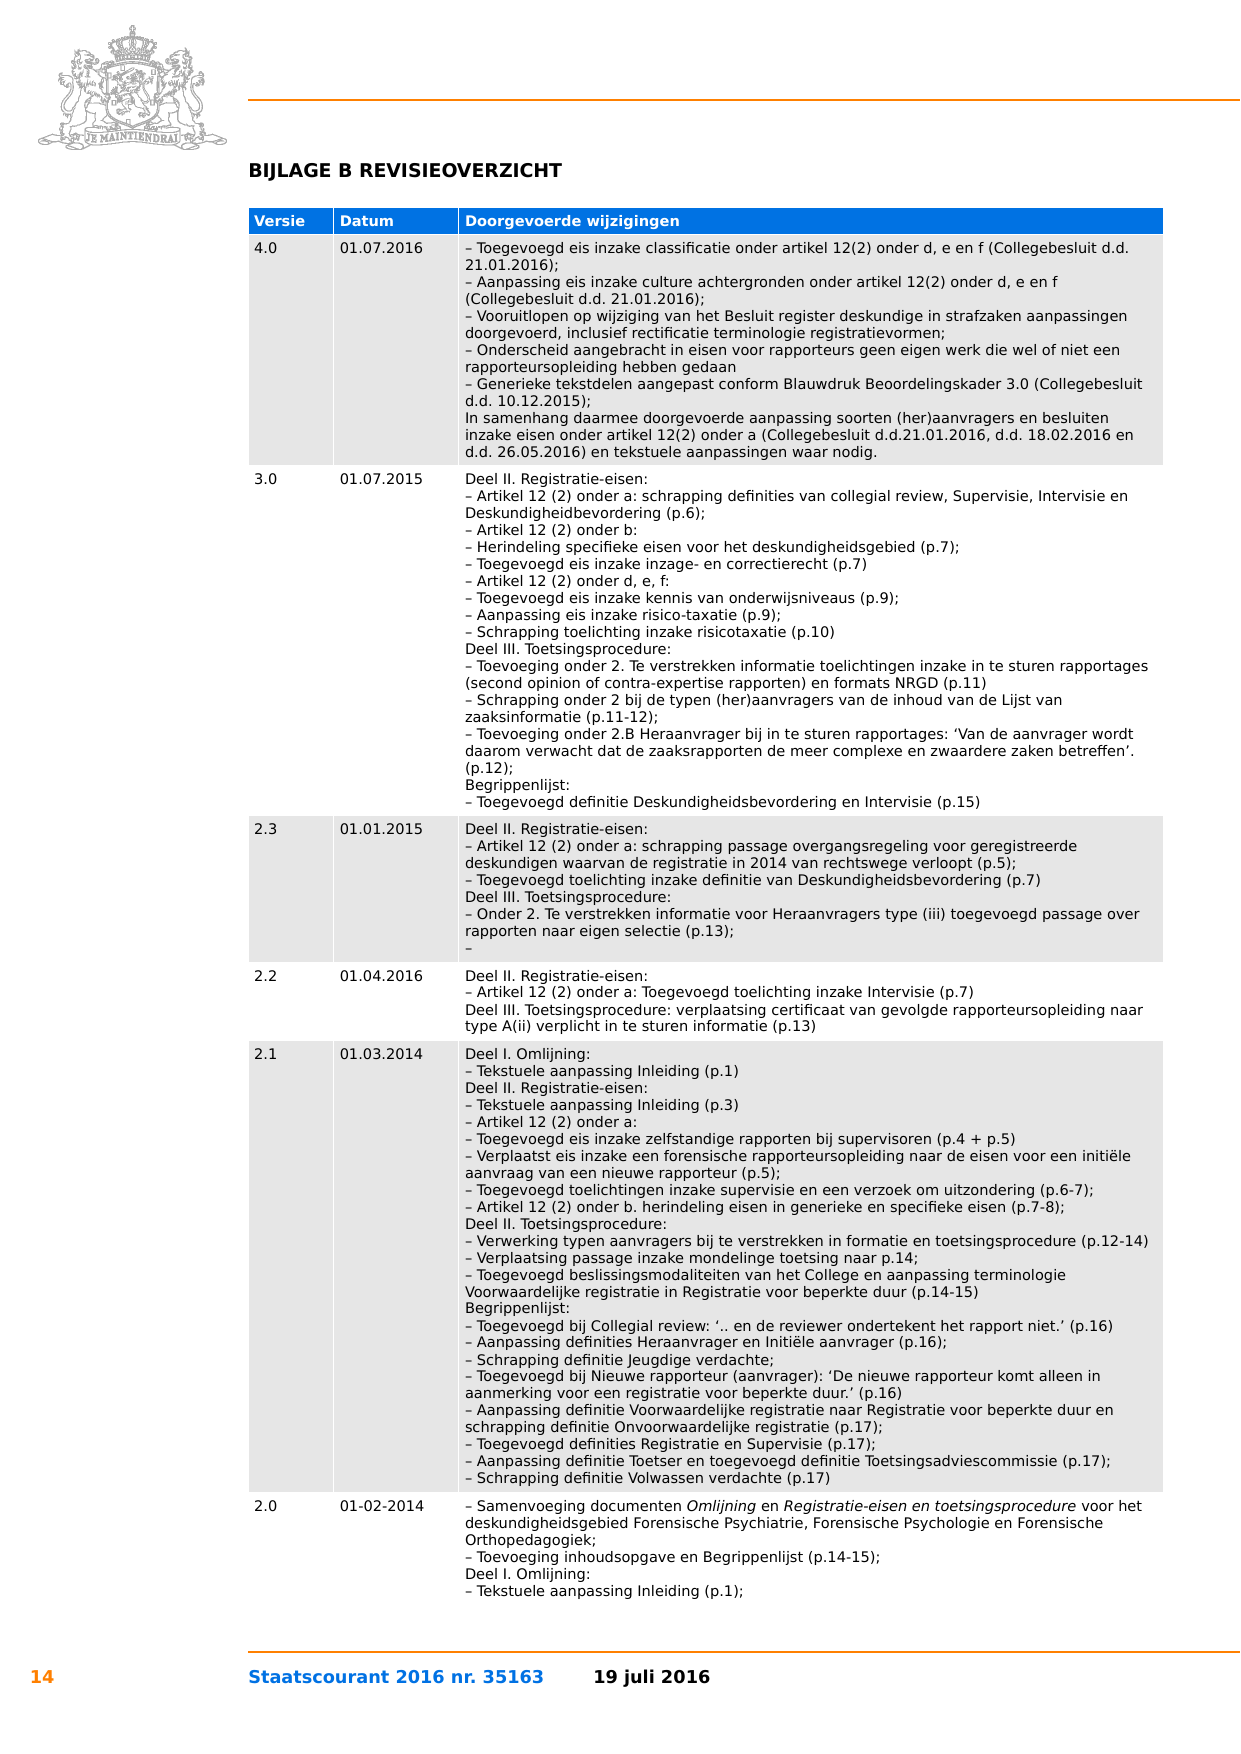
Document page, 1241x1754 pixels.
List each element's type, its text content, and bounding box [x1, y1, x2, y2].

table_cell 01.03.2014 [334, 1041, 458, 1492]
table_header Datum [334, 208, 458, 234]
picture [38, 25, 227, 150]
table_cell 01.07.2015 [334, 466, 458, 815]
table_cell – Toegevoegd eis inzake classificatie onder artikel 12(2) onder d, e en f (Collegebesluit d.d. 21.01.2016); – Aanpassing eis inzake culture achtergronden onder artikel 12(2) onder d, e en f (Collegebesluit d.d. 21.01.2016); – Vooruitlopen op wijziging van het Besluit register deskundige in strafzaken aanpassingen doorgevoerd, inclusief rectificatie terminologie registratievormen; – Onderscheid aangebracht in eisen voor rapporteurs geen eigen werk die wel of niet een rapporteursopleiding hebben gedaan – Generieke tekstdelen aangepast conform Blauwdruk Beoordelingskader 3.0 (Collegebesluit d.d. 10.12.2015); In samenhang daarmee doorgevoerde aanpassing soorten (her)aanvragers en besluiten inzake eisen onder artikel 12(2) onder a (Collegebesluit d.d.21.01.2016, d.d. 18.02.2016 en d.d. 26.05.2016) en tekstuele aanpassingen waar nodig. [459, 235, 1163, 465]
table_cell 2.0 [249, 1493, 333, 1604]
table_cell 2.3 [249, 816, 333, 962]
table_cell 2.2 [249, 963, 333, 1040]
table_cell 01-02-2014 [334, 1493, 458, 1604]
table_header Doorgevoerde wijzigingen [459, 208, 1163, 234]
table_header Versie [249, 208, 333, 234]
table_cell 4.0 [249, 235, 333, 465]
table_cell Deel II. Registratie-eisen: – Artikel 12 (2) onder a: Toegevoegd toelichting inzake Intervisie (p.7) Deel III. Toetsingsprocedure: verplaatsing certificaat van gevolgde rapporteursopleiding naar type A(ii) verplicht in te sturen informatie (p.13) [459, 963, 1163, 1040]
table_cell – Samenvoeging documenten Omlijning en Registratie-eisen en toetsingsprocedure voor het deskundigheidsgebied Forensische Psychiatrie, Forensische Psychologie en Forensische Orthopedagogiek; – Toevoeging inhoudsopgave en Begrippenlijst (p.14-15); Deel I. Omlijning: – Tekstuele aanpassing Inleiding (p.1); [459, 1493, 1163, 1604]
table_cell 2.1 [249, 1041, 333, 1492]
table_cell Deel II. Registratie-eisen: – Artikel 12 (2) onder a: schrapping passage overgangsregeling voor geregistreerde deskundigen waarvan de registratie in 2014 van rechtswege verloopt (p.5); – Toegevoegd toelichting inzake definitie van Deskundigheidsbevordering (p.7) Deel III. Toetsingsprocedure: – Onder 2. Te verstrekken informatie voor Heraanvragers type (iii) toegevoegd passage over rapporten naar eigen selectie (p.13); – [459, 816, 1163, 962]
table_cell Deel II. Registratie-eisen: – Artikel 12 (2) onder a: schrapping definities van collegial review, Supervisie, Intervisie en Deskundigheidbevordering (p.6); – Artikel 12 (2) onder b: – Herindeling specifieke eisen voor het deskundigheidsgebied (p.7); – Toegevoegd eis inzake inzage- en correctierecht (p.7) – Artikel 12 (2) onder d, e, f: – Toegevoegd eis inzake kennis van onderwijsniveaus (p.9); – Aanpassing eis inzake risico-taxatie (p.9); – Schrapping toelichting inzake risicotaxatie (p.10) Deel III. Toetsingsprocedure: – Toevoeging onder 2. Te verstrekken informatie toelichtingen inzake in te sturen rapportages (second opinion of contra-expertise rapporten) en formats NRGD (p.11) – Schrapping onder 2 bij de typen (her)aanvragers van de inhoud van de Lijst van zaaksinformatie (p.11-12); – Toevoeging onder 2.B Heraanvrager bij in te sturen rapportages: ‘Van de aanvrager wordt daarom verwacht dat de zaaksrapporten de meer complexe en zwaardere zaken betreffen’. (p.12); Begrippenlijst: – Toegevoegd definitie Deskundigheidsbevordering en Intervisie (p.15) [459, 466, 1163, 815]
table_cell 01.07.2016 [334, 235, 458, 465]
table_cell 01.04.2016 [334, 963, 458, 1040]
subtitle BIJLAGE B REVISIEOVERZICHT [248, 160, 1163, 182]
table_cell 3.0 [249, 466, 333, 815]
table_cell Deel I. Omlijning: – Tekstuele aanpassing Inleiding (p.1) Deel II. Registratie-eisen: – Tekstuele aanpassing Inleiding (p.3) – Artikel 12 (2) onder a: – Toegevoegd eis inzake zelfstandige rapporten bij supervisoren (p.4 + p.5) – Verplaatst eis inzake een forensische rapporteursopleiding naar de eisen voor een initiële aanvraag van een nieuwe rapporteur (p.5); – Toegevoegd toelichtingen inzake supervisie en een verzoek om uitzondering (p.6-7); – Artikel 12 (2) onder b. herindeling eisen in generieke en specifieke eisen (p.7-8); Deel II. Toetsingsprocedure: – Verwerking typen aanvragers bij te verstrekken in formatie en toetsingsprocedure (p.12-14) – Verplaatsing passage inzake mondelinge toetsing naar p.14; – Toegevoegd beslissingsmodaliteiten van het College en aanpassing terminologie Voorwaardelijke registratie in Registratie voor beperkte duur (p.14-15) Begrippenlijst: – Toegevoegd bij Collegial review: ‘.. en de reviewer ondertekent het rapport niet.’ (p.16) – Aanpassing definities Heraanvrager en Initiële aanvrager (p.16); – Schrapping definitie Jeugdige verdachte; – Toegevoegd bij Nieuwe rapporteur (aanvrager): ‘De nieuwe rapporteur komt alleen in aanmerking voor een registratie voor beperkte duur.’ (p.16) – Aanpassing definitie Voorwaardelijke registratie naar Registratie voor beperkte duur en schrapping definitie Onvoorwaardelijke registratie (p.17); – Toegevoegd definities Registratie en Supervisie (p.17); – Aanpassing definitie Toetser en toegevoegd definitie Toetsingsadviescommissie (p.17); – Schrapping definitie Volwassen verdachte (p.17) [459, 1041, 1163, 1492]
table_cell 01.01.2015 [334, 816, 458, 962]
